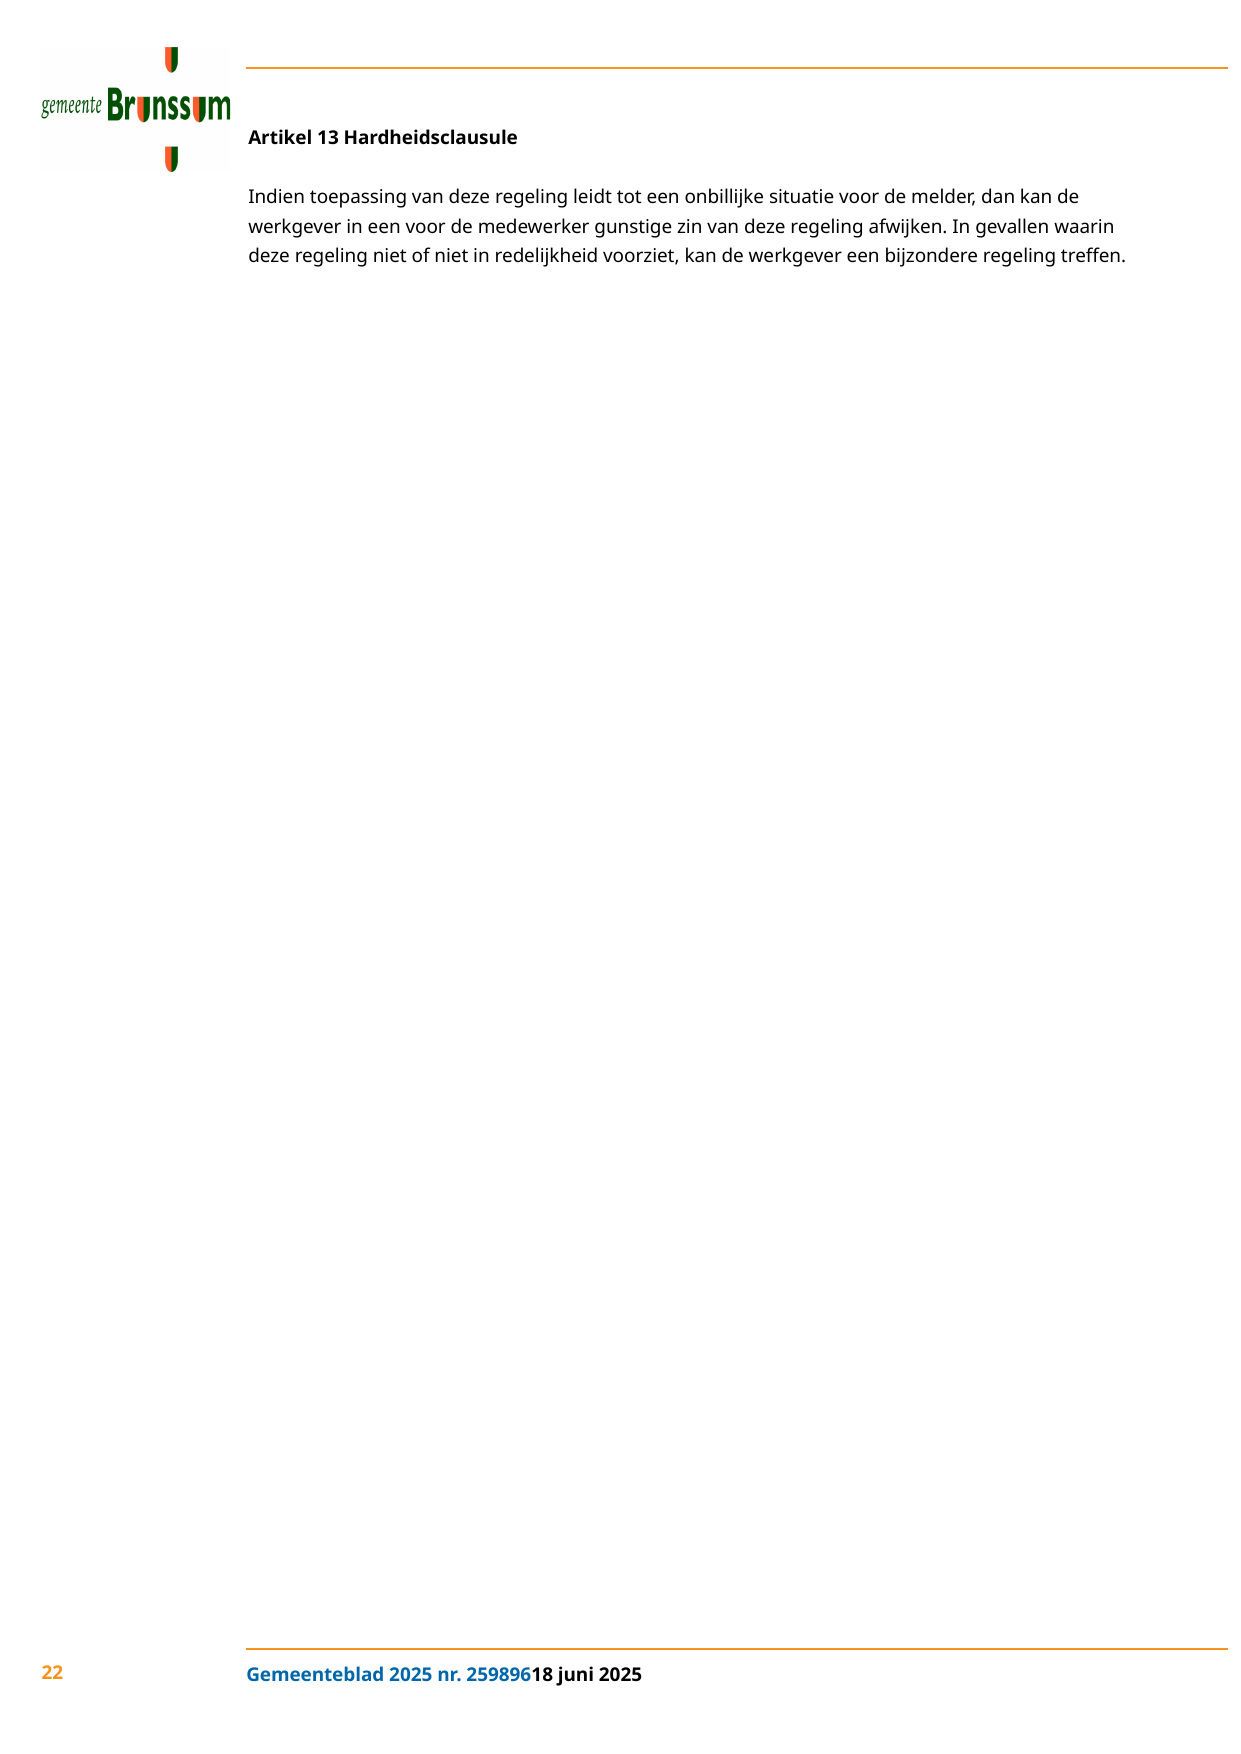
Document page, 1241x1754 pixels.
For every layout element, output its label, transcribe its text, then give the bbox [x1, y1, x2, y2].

picture [41, 47, 231, 172]
text Artikel 13 Hardheidsclausule [248, 124, 1152, 150]
text Indien toepassing van deze regeling leidt tot een onbillijke situatie voor de melder, dan kan de werkgever in een voor de medewerker gunstige zin van deze regeling afwijken. In gevallen waarin deze regeling niet of niet in redelijkheid voorziet, kan de werkgever een bijzondere regeling treffen. [248, 183, 1152, 268]
